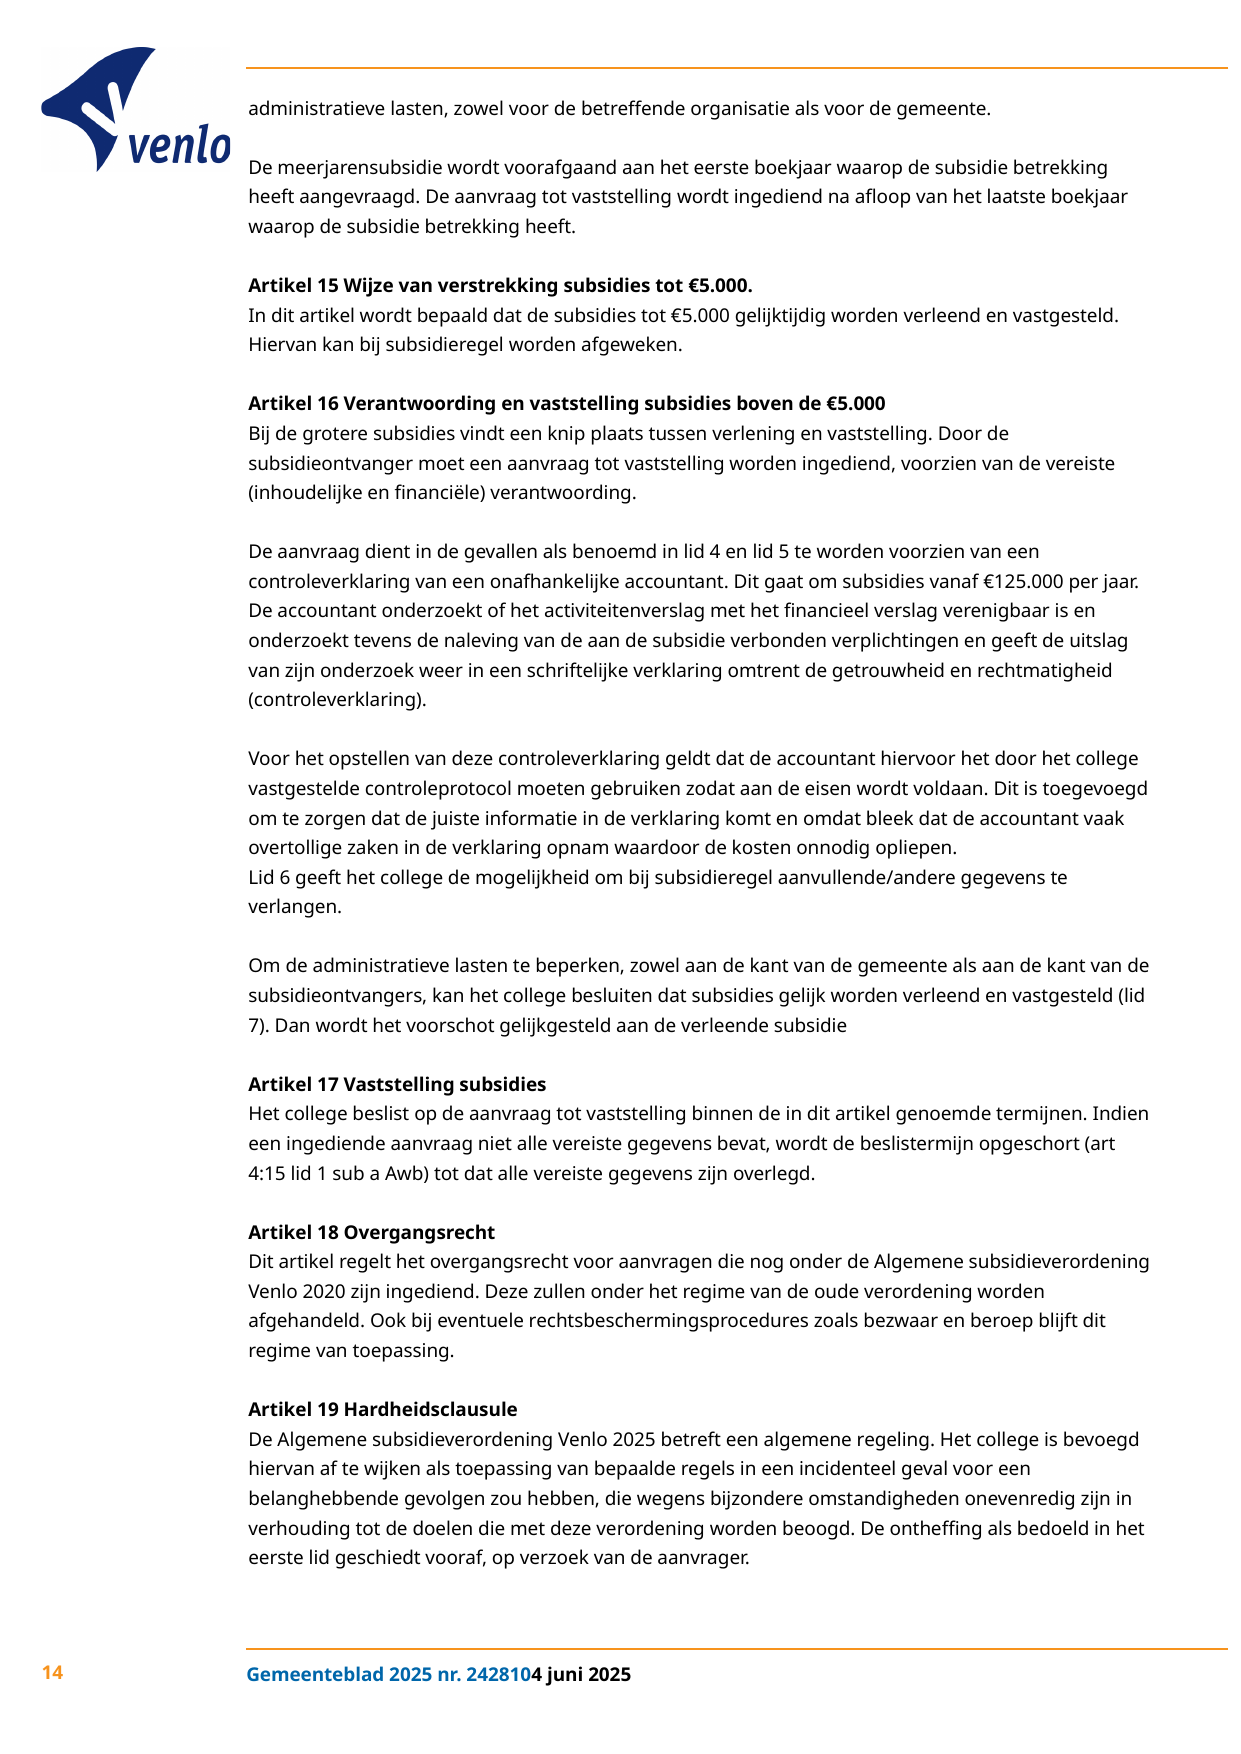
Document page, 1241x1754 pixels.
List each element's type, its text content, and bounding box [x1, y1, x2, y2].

text Dit artikel regelt het overgangsrecht voor aanvragen die nog onder de Algemene subsidieverordening Venlo 2020 zijn ingediend. Deze zullen onder het regime van de oude verordening worden afgehandeld. Ook bij eventuele rechtsbeschermingsprocedures zoals bezwaar en beroep blijft dit regime van toepassing. [248, 1248, 1152, 1363]
text Voor het opstellen van deze controleverklaring geldt dat de accountant hiervoor het door het college vastgestelde controleprotocol moeten gebruiken zodat aan de eisen wordt voldaan. Dit is toegevoegd om te zorgen dat de juiste informatie in de verklaring komt en omdat bleek dat de accountant vaak overtollige zaken in de verklaring opnam waardoor de kosten onnodig opliepen. [248, 746, 1152, 860]
text Het college beslist op de aanvraag tot vaststelling binnen de in dit artikel genoemde termijnen. Indien een ingediende aanvraag niet alle vereiste gegevens bevat, wordt de beslistermijn opgeschort (art 4:15 lid 1 sub a Awb) tot dat alle vereiste gegevens zijn overlegd. [248, 1101, 1152, 1186]
text Artikel 17 Vaststelling subsidies [248, 1071, 1152, 1097]
picture [41, 47, 231, 172]
text Artikel 18 Overgangsrecht [248, 1219, 1152, 1245]
text Hiervan kan bij subsidieregel worden afgeweken. [248, 331, 1152, 357]
text De aanvraag dient in de gevallen als benoemd in lid 4 en lid 5 te worden voorzien van een controleverklaring van een onafhankelijke accountant. Dit gaat om subsidies vanaf €125.000 per jaar. De accountant onderzoekt of het activiteitenverslag met het financieel verslag verenigbaar is en onderzoekt tevens de naleving van de aan de subsidie verbonden verplichtingen en geeft de uitslag van zijn onderzoek weer in een schriftelijke verklaring omtrent de getrouwheid en rechtmatigheid (controleverklaring). [248, 538, 1152, 712]
text Artikel 16 Verantwoording en vaststelling subsidies boven de €5.000 [248, 391, 1152, 416]
text Artikel 15 Wijze van verstrekking subsidies tot €5.000. [248, 272, 1152, 298]
text administratieve lasten, zowel voor de betreffende organisatie als voor de gemeente. [248, 95, 1152, 121]
text De Algemene subsidieverordening Venlo 2025 betreft een algemene regeling. Het college is bevoegd hiervan af te wijken als toepassing van bepaalde regels in een incidenteel geval voor een belanghebbende gevolgen zou hebben, die wegens bijzondere omstandigheden onevenredig zijn in verhouding tot de doelen die met deze verordening worden beoogd. De ontheffing als bedoeld in het eerste lid geschiedt vooraf, op verzoek van de aanvrager. [248, 1426, 1152, 1570]
text Artikel 19 Hardheidsclausule [248, 1396, 1152, 1422]
text Bij de grotere subsidies vindt een knip plaats tussen verlening en vaststelling. Door de subsidieontvanger moet een aanvraag tot vaststelling worden ingediend, voorzien van de vereiste (inhoudelijke en financiële) verantwoording. [248, 420, 1152, 505]
text Lid 6 geeft het college de mogelijkheid om bij subsidieregel aanvullende/andere gegevens te verlangen. [248, 864, 1152, 919]
text De meerjarensubsidie wordt voorafgaand aan het eerste boekjaar waarop de subsidie betrekking heeft aangevraagd. De aanvraag tot vaststelling wordt ingediend na afloop van het laatste boekjaar waarop de subsidie betrekking heeft. [248, 154, 1152, 239]
text Om de administratieve lasten te beperken, zowel aan de kant van de gemeente als aan de kant van de subsidieontvangers, kan het college besluiten dat subsidies gelijk worden verleend en vastgesteld (lid 7). Dan wordt het voorschot gelijkgesteld aan de verleende subsidie [248, 953, 1152, 1038]
text In dit artikel wordt bepaald dat de subsidies tot €5.000 gelijktijdig worden verleend en vastgesteld. [248, 302, 1152, 328]
